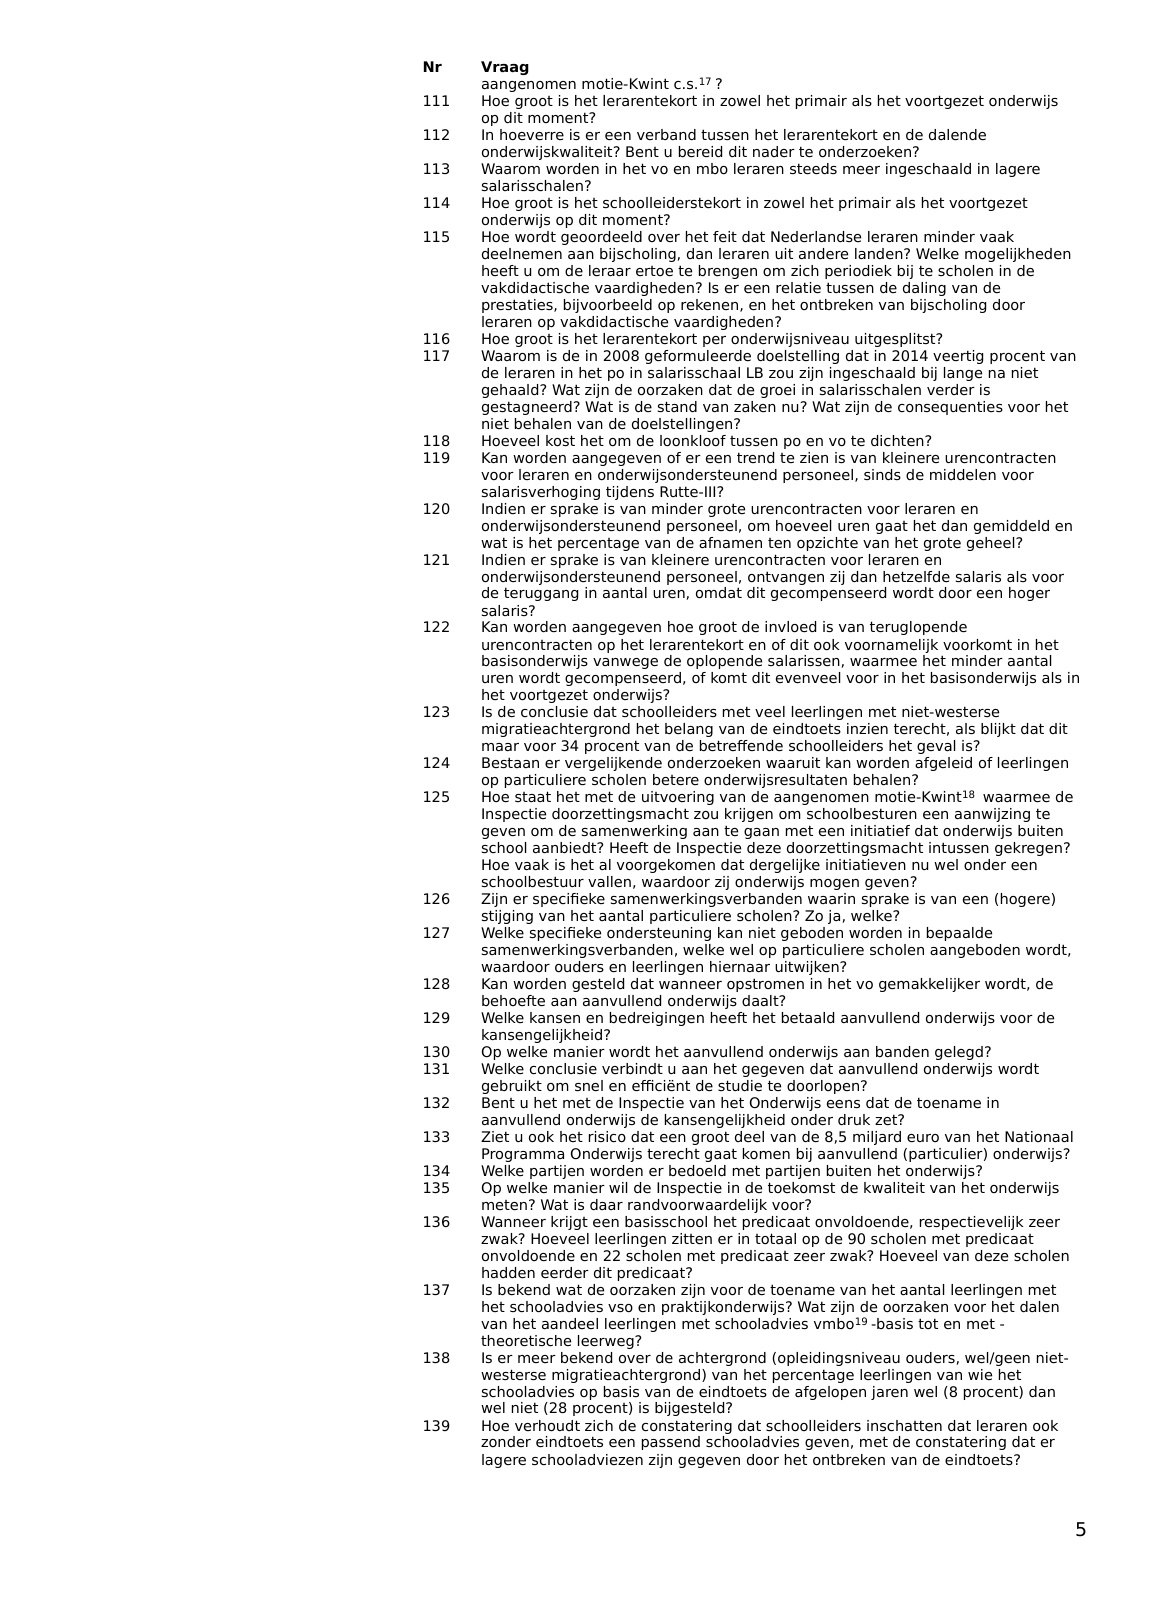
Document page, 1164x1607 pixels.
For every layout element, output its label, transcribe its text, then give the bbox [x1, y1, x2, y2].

table_cell Ziet u ook het risico dat een groot deel van de 8,5 miljard euro van het Nationaal Programma Onderwijs terecht gaat komen bij aanvullend (particulier) onderwijs? [475, 1129, 1087, 1163]
table_cell Bent u het met de Inspectie van het Onderwijs eens dat de toename in aanvullend onderwijs de kansengelijkheid onder druk zet? [475, 1095, 1087, 1129]
table_cell 130 [422, 1044, 475, 1061]
table_cell 129 [422, 1010, 475, 1044]
table_cell Welke partijen worden er bedoeld met partijen buiten het onderwijs? [475, 1163, 1087, 1180]
table_cell 136 [422, 1214, 475, 1282]
table_cell Welke conclusie verbindt u aan het gegeven dat aanvullend onderwijs wordt gebruikt om snel en efficiënt de studie te doorlopen? [475, 1061, 1087, 1095]
table_cell 125 [422, 789, 475, 891]
table_cell 135 [422, 1180, 475, 1214]
table_cell Hoe verhoudt zich de constatering dat schoolleiders inschatten dat leraren ook zonder eindtoets een passend schooladvies geven, met de constatering dat er lagere schooladviezen zijn gegeven door het ontbreken van de eindtoets? [475, 1418, 1087, 1468]
table_cell aangenomen motie-Kwint c.s.17? [475, 76, 1087, 93]
table_cell 118 [422, 433, 475, 449]
table_cell Hoe groot is het schoolleiderstekort in zowel het primair als het voortgezet onderwijs op dit moment? [475, 195, 1087, 229]
table_cell 137 [422, 1282, 475, 1349]
table_cell Is bekend wat de oorzaken zijn voor de toename van het aantal leerlingen met het schooladvies vso en praktijkonderwijs? Wat zijn de oorzaken voor het dalen van het aandeel leerlingen met schooladvies vmbo19-basis tot en met -theoretische leerweg? [475, 1282, 1087, 1349]
table_cell Is de conclusie dat schoolleiders met veel leerlingen met niet-westerse migratieachtergrond het belang van de eindtoets inzien terecht, als blijkt dat dit maar voor 34 procent van de betreffende schoolleiders het geval is? [475, 704, 1087, 755]
table_cell 124 [422, 755, 475, 789]
table_cell 115 [422, 229, 475, 331]
table_cell Hoe groot is het lerarentekort per onderwijsniveau uitgesplitst? [475, 331, 1087, 348]
table_cell Indien er sprake is van minder grote urencontracten voor leraren en onderwijsondersteunend personeel, om hoeveel uren gaat het dan gemiddeld en wat is het percentage van de afnamen ten opzichte van het grote geheel? [475, 501, 1087, 551]
table_cell Kan worden gesteld dat wanneer opstromen in het vo gemakkelijker wordt, de behoefte aan aanvullend onderwijs daalt? [475, 976, 1087, 1010]
table_cell Kan worden aangegeven hoe groot de invloed is van teruglopende urencontracten op het lerarentekort en of dit ook voornamelijk voorkomt in het basisonderwijs vanwege de oplopende salarissen, waarmee het minder aantal uren wordt gecompenseerd, of komt dit evenveel voor in het basisonderwijs als in het voortgezet onderwijs? [475, 619, 1087, 704]
table_cell Hoe groot is het lerarentekort in zowel het primair als het voortgezet onderwijs op dit moment? [475, 93, 1087, 127]
table_cell Op welke manier wordt het aanvullend onderwijs aan banden gelegd? [475, 1044, 1087, 1061]
table_cell 111 [422, 93, 475, 127]
table_cell Waarom worden in het vo en mbo leraren steeds meer ingeschaald in lagere salarisschalen? [475, 161, 1087, 195]
table_cell 132 [422, 1095, 475, 1129]
table_header Nr [422, 59, 475, 76]
table_cell 134 [422, 1163, 475, 1180]
table_cell Welke kansen en bedreigingen heeft het betaald aanvullend onderwijs voor de kansengelijkheid? [475, 1010, 1087, 1044]
table_cell In hoeverre is er een verband tussen het lerarentekort en de dalende onderwijskwaliteit? Bent u bereid dit nader te onderzoeken? [475, 127, 1087, 161]
table_cell 128 [422, 976, 475, 1010]
table_cell 114 [422, 195, 475, 229]
table_cell Waarom is de in 2008 geformuleerde doelstelling dat in 2014 veertig procent van de leraren in het po in salarisschaal LB zou zijn ingeschaald bij lange na niet gehaald? Wat zijn de oorzaken dat de groei in salarisschalen verder is gestagneerd? Wat is de stand van zaken nu? Wat zijn de consequenties voor het niet behalen van de doelstellingen? [475, 348, 1087, 433]
table_cell 116 [422, 331, 475, 348]
table_cell 126 [422, 891, 475, 925]
table_cell 138 [422, 1350, 475, 1417]
table_cell 120 [422, 501, 475, 551]
table_cell Kan worden aangegeven of er een trend te zien is van kleinere urencontracten voor leraren en onderwijsondersteunend personeel, sinds de middelen voor salarisverhoging tijdens Rutte-III? [475, 450, 1087, 501]
table_cell Bestaan er vergelijkende onderzoeken waaruit kan worden afgeleid of leerlingen op particuliere scholen betere onderwijsresultaten behalen? [475, 755, 1087, 789]
table_cell Is er meer bekend over de achtergrond (opleidingsniveau ouders, wel/geen niet-westerse migratieachtergrond) van het percentage leerlingen van wie het schooladvies op basis van de eindtoets de afgelopen jaren wel (8 procent) dan wel niet (28 procent) is bijgesteld? [475, 1350, 1087, 1417]
table_cell Welke specifieke ondersteuning kan niet geboden worden in bepaalde samenwerkingsverbanden, welke wel op particuliere scholen aangeboden wordt, waardoor ouders en leerlingen hiernaar uitwijken? [475, 925, 1087, 976]
table_cell 127 [422, 925, 475, 976]
table_cell 139 [422, 1418, 475, 1468]
table_cell 131 [422, 1061, 475, 1095]
table_cell Op welke manier wil de Inspectie in de toekomst de kwaliteit van het onderwijs meten? Wat is daar randvoorwaardelijk voor? [475, 1180, 1087, 1214]
table_cell Hoeveel kost het om de loonkloof tussen po en vo te dichten? [475, 433, 1087, 449]
table_cell 112 [422, 127, 475, 161]
table_cell 113 [422, 161, 475, 195]
table_cell 122 [422, 619, 475, 704]
table_cell Hoe staat het met de uitvoering van de aangenomen motie-Kwint18 waarmee de Inspectie doorzettingsmacht zou krijgen om schoolbesturen een aanwijzing te geven om de samenwerking aan te gaan met een initiatief dat onderwijs buiten school aanbiedt? Heeft de Inspectie deze doorzettingsmacht intussen gekregen? Hoe vaak is het al voorgekomen dat dergelijke initiatieven nu wel onder een schoolbestuur vallen, waardoor zij onderwijs mogen geven? [475, 789, 1087, 891]
table_cell Wanneer krijgt een basisschool het predicaat onvoldoende, respectievelijk zeer zwak? Hoeveel leerlingen zitten er in totaal op de 90 scholen met predicaat onvoldoende en 22 scholen met predicaat zeer zwak? Hoeveel van deze scholen hadden eerder dit predicaat? [475, 1214, 1087, 1282]
table_cell 123 [422, 704, 475, 755]
table_cell 117 [422, 348, 475, 433]
table_header Vraag [475, 59, 1087, 76]
table_cell 121 [422, 551, 475, 619]
table_cell Hoe wordt geoordeeld over het feit dat Nederlandse leraren minder vaak deelnemen aan bijscholing, dan leraren uit andere landen? Welke mogelijkheden heeft u om de leraar ertoe te brengen om zich periodiek bij te scholen in de vakdidactische vaardigheden? Is er een relatie tussen de daling van de prestaties, bijvoorbeeld op rekenen, en het ontbreken van bijscholing door leraren op vakdidactische vaardigheden? [475, 229, 1087, 331]
table_cell [422, 76, 475, 93]
table_cell Indien er sprake is van kleinere urencontracten voor leraren en onderwijsondersteunend personeel, ontvangen zij dan hetzelfde salaris als voor de teruggang in aantal uren, omdat dit gecompenseerd wordt door een hoger salaris? [475, 551, 1087, 619]
table_cell Zijn er specifieke samenwerkingsverbanden waarin sprake is van een (hogere) stijging van het aantal particuliere scholen? Zo ja, welke? [475, 891, 1087, 925]
table_cell 119 [422, 450, 475, 501]
table_cell 133 [422, 1129, 475, 1163]
